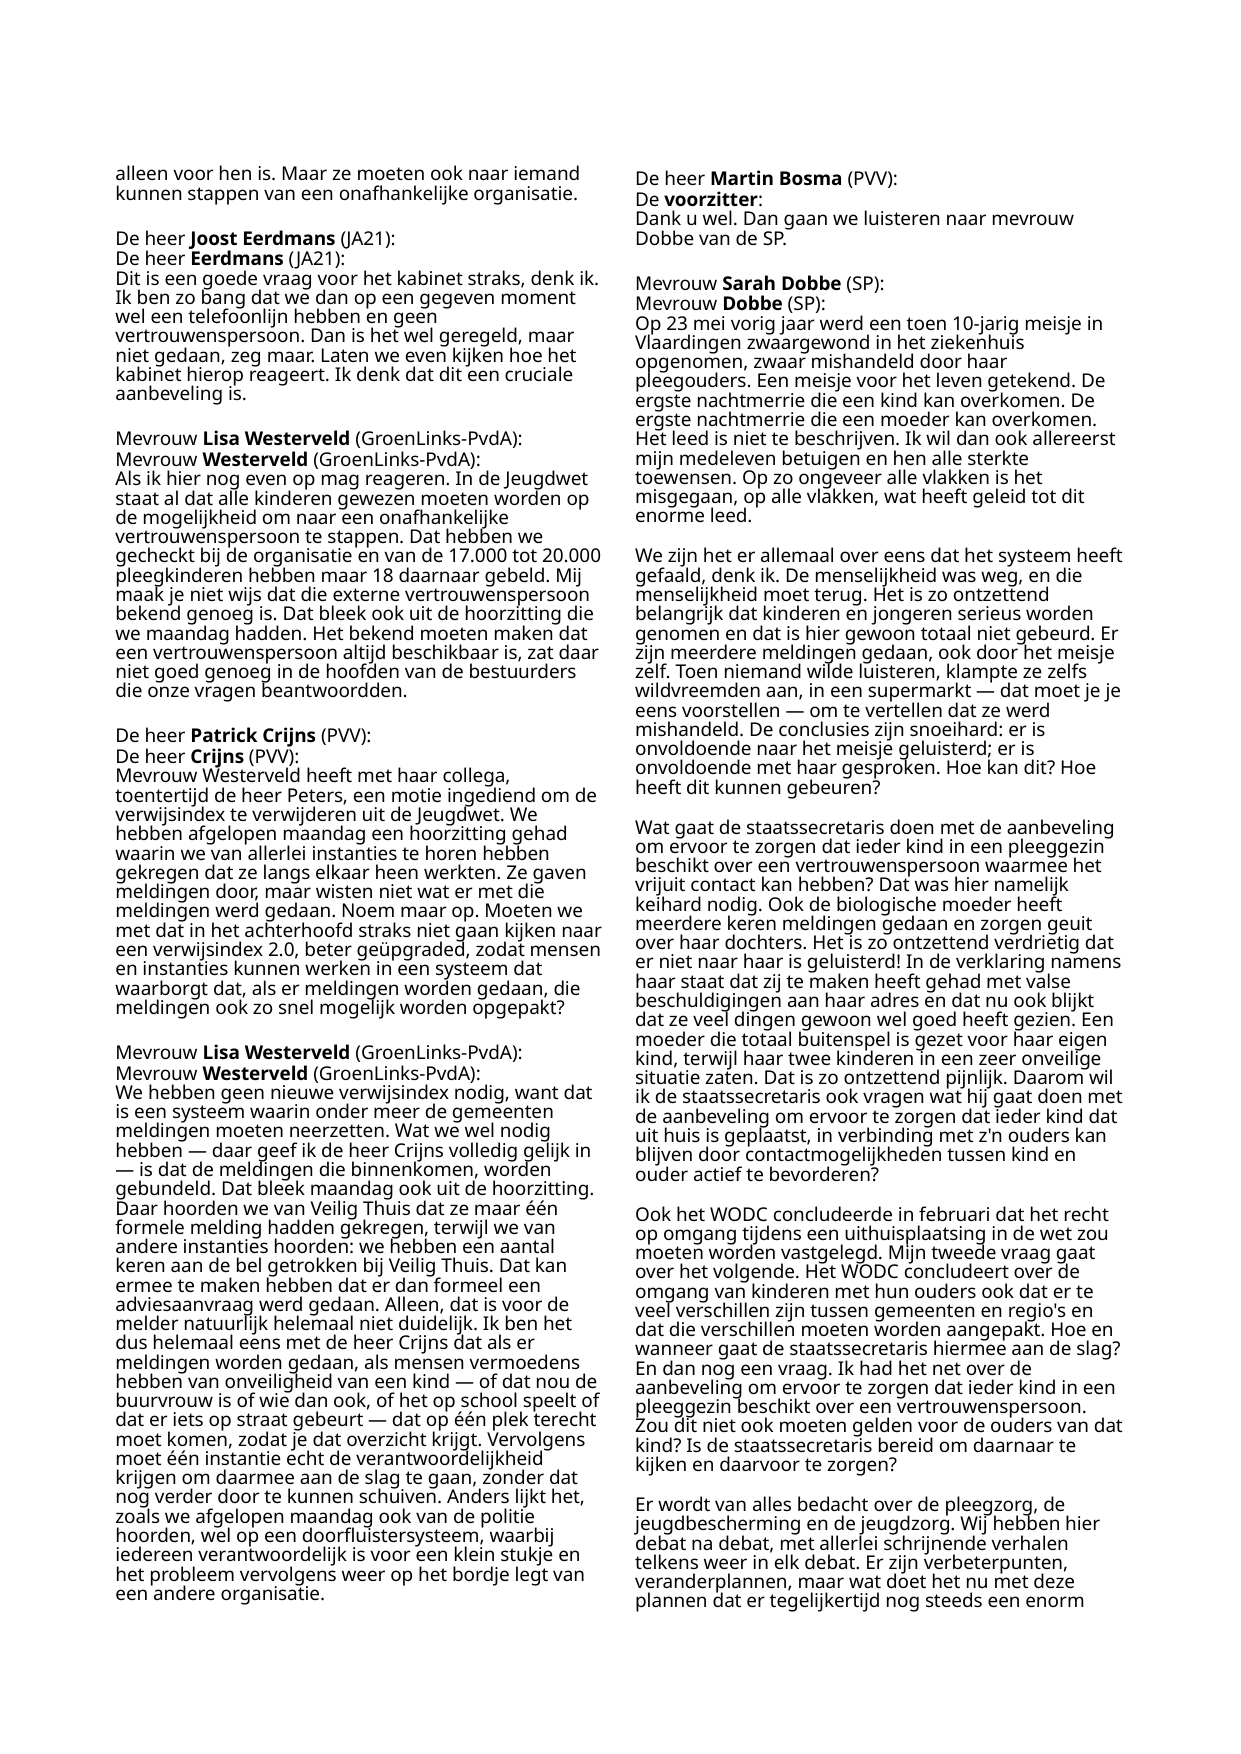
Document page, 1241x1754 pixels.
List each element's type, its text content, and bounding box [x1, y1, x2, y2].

text De heer Joost Eerdmans (JA21): [115, 225, 605, 250]
text Dank u wel. Dan gaan we luisteren naar mevrouw Dobbe van de SP. [635, 210, 1125, 249]
text Mevrouw Lisa Westerveld (GroenLinks-PvdA): [115, 425, 605, 451]
text Als ik hier nog even op mag reageren. In de Jeugdwet staat al dat alle kinderen gewezen moeten worden op de mogelijkheid om naar een onafhankelijke vertrouwenspersoon te stappen. Dat hebben we gecheckt bij de organisatie en van de 17.000 tot 20.000 pleegkinderen hebben maar 18 daarnaar gebeld. Mij maak je niet wijs dat die externe vertrouwenspersoon bekend genoeg is. Dat bleek ook uit de hoorzitting die we maandag hadden. Het bekend moeten maken dat een vertrouwenspersoon altijd beschikbaar is, zat daar niet goed genoeg in de hoofden van de bestuurders die onze vragen beantwoordden. [115, 470, 605, 702]
text Ook het WODC concludeerde in februari dat het recht op omgang tijdens een uithuisplaatsing in de wet zou moeten worden vastgelegd. Mijn tweede vraag gaat over het volgende. Het WODC concludeert over de omgang van kinderen met hun ouders ook dat er te veel verschillen zijn tussen gemeenten en regio's en dat die verschillen moeten worden aangepakt. Hoe en wanneer gaat de staatssecretaris hiermee aan de slag? En dan nog een vraag. Ik had het net over de aanbeveling om ervoor te zorgen dat ieder kind in een pleeggezin beschikt over een vertrouwenspersoon. Zou dit niet ook moeten gelden voor de ouders van dat kind? Is de staatssecretaris bereid om daarnaar te kijken en daarvoor te zorgen? [635, 1206, 1125, 1475]
text Mevrouw Dobbe (SP): [635, 295, 1125, 315]
text De heer Crijns (PVV): [115, 748, 605, 767]
text De heer Patrick Crijns (PVV): [115, 722, 605, 748]
text Op 23 mei vorig jaar werd een toen 10-jarig meisje in Vlaardingen zwaargewond in het ziekenhuis opgenomen, zwaar mishandeld door haar pleegouders. Een meisje voor het leven getekend. De ergste nachtmerrie die een kind kan overkomen. De ergste nachtmerrie die een moeder kan overkomen. Het leed is niet te beschrijven. Ik wil dan ook allereerst mijn medeleven betuigen en hen alle sterkte toewensen. Op zo ongeveer alle vlakken is het misgegaan, op alle vlakken, wat heeft geleid tot dit enorme leed. [635, 315, 1125, 527]
text De heer Eerdmans (JA21): [115, 250, 605, 270]
text De heer Martin Bosma (PVV): [635, 165, 1125, 191]
text Mevrouw Lisa Westerveld (GroenLinks-PvdA): [115, 1039, 605, 1064]
text De voorzitter: [635, 191, 1125, 210]
text Dit is een goede vraag voor het kabinet straks, denk ik. Ik ben zo bang dat we dan op een gegeven moment wel een telefoonlijn hebben en geen vertrouwenspersoon. Dan is het wel geregeld, maar niet gedaan, zeg maar. Laten we even kijken hoe het kabinet hierop reageert. Ik denk dat dit een cruciale aanbeveling is. [115, 270, 605, 404]
text Mevrouw Westerveld (GroenLinks-PvdA): [115, 451, 605, 470]
text Mevrouw Westerveld (GroenLinks-PvdA): [115, 1064, 605, 1084]
text We zijn het er allemaal over eens dat het systeem heeft gefaald, denk ik. De menselijkheid was weg, en die menselijkheid moet terug. Het is zo ontzettend belangrijk dat kinderen en jongeren serieus worden genomen en dat is hier gewoon totaal niet gebeurd. Er zijn meerdere meldingen gedaan, ook door het meisje zelf. Toen niemand wilde luisteren, klampte ze zelfs wildvreemden aan, in een supermarkt — dat moet je je eens voorstellen — om te vertellen dat ze werd mishandeld. De conclusies zijn snoeihard: er is onvoldoende naar het meisje geluisterd; er is onvoldoende met haar gesproken. Hoe kan dit? Hoe heeft dit kunnen gebeuren? [635, 547, 1125, 798]
text We hebben geen nieuwe verwijsindex nodig, want dat is een systeem waarin onder meer de gemeenten meldingen moeten neerzetten. Wat we wel nodig hebben — daar geef ik de heer Crijns volledig gelijk in — is dat de meldingen die binnenkomen, worden gebundeld. Dat bleek maandag ook uit de hoorzitting. Daar hoorden we van Veilig Thuis dat ze maar één formele melding hadden gekregen, terwijl we van andere instanties hoorden: we hebben een aantal keren aan de bel getrokken bij Veilig Thuis. Dat kan ermee te maken hebben dat er dan formeel een adviesaanvraag werd gedaan. Alleen, dat is voor de melder natuurlijk helemaal niet duidelijk. Ik ben het dus helemaal eens met de heer Crijns dat als er meldingen worden gedaan, als mensen vermoedens hebben van onveiligheid van een kind — of dat nou de buurvrouw is of wie dan ook, of het op school speelt of dat er iets op straat gebeurt — dat op één plek terecht moet komen, zodat je dat overzicht krijgt. Vervolgens moet één instantie echt de verantwoordelijkheid krijgen om daarmee aan de slag te gaan, zonder dat nog verder door te kunnen schuiven. Anders lijkt het, zoals we afgelopen maandag ook van de politie hoorden, wel op een doorfluistersysteem, waarbij iedereen verantwoordelijk is voor een klein stukje en het probleem vervolgens weer op het bordje legt van een andere organisatie. [115, 1084, 605, 1604]
text Er wordt van alles bedacht over de pleegzorg, de jeugdbescherming en de jeugdzorg. Wij hebben hier debat na debat, met allerlei schrijnende verhalen telkens weer in elk debat. Er zijn verbeterpunten, veranderplannen, maar wat doet het nu met deze plannen dat er tegelijkertijd nog steeds een enorm [635, 1496, 1125, 1612]
text Wat gaat de staatssecretaris doen met de aanbeveling om ervoor te zorgen dat ieder kind in een pleeggezin beschikt over een vertrouwenspersoon waarmee het vrijuit contact kan hebben? Dat was hier namelijk keihard nodig. Ook de biologische moeder heeft meerdere keren meldingen gedaan en zorgen geuit over haar dochters. Het is zo ontzettend verdrietig dat er niet naar haar is geluisterd! In de verklaring namens haar staat dat zij te maken heeft gehad met valse beschuldigingen aan haar adres en dat nu ook blijkt dat ze veel dingen gewoon wel goed heeft gezien. Een moeder die totaal buitenspel is gezet voor haar eigen kind, terwijl haar twee kinderen in een zeer onveilige situatie zaten. Dat is zo ontzettend pijnlijk. Daarom wil ik de staatssecretaris ook vragen wat hij gaat doen met de aanbeveling om ervoor te zorgen dat ieder kind dat uit huis is geplaatst, in verbinding met z'n ouders kan blijven door contactmogelijkheden tussen kind en ouder actief te bevorderen? [635, 819, 1125, 1185]
text Mevrouw Westerveld heeft met haar collega, toentertijd de heer Peters, een motie ingediend om de verwijsindex te verwijderen uit de Jeugdwet. We hebben afgelopen maandag een hoorzitting gehad waarin we van allerlei instanties te horen hebben gekregen dat ze langs elkaar heen werkten. Ze gaven meldingen door, maar wisten niet wat er met die meldingen werd gedaan. Noem maar op. Moeten we met dat in het achterhoofd straks niet gaan kijken naar een verwijsindex 2.0, beter geüpgraded, zodat mensen en instanties kunnen werken in een systeem dat waarborgt dat, als er meldingen worden gedaan, die meldingen ook zo snel mogelijk worden opgepakt? [115, 767, 605, 1018]
text Mevrouw Sarah Dobbe (SP): [635, 270, 1125, 295]
text alleen voor hen is. Maar ze moeten ook naar iemand kunnen stappen van een onafhankelijke organisatie. [115, 165, 605, 204]
